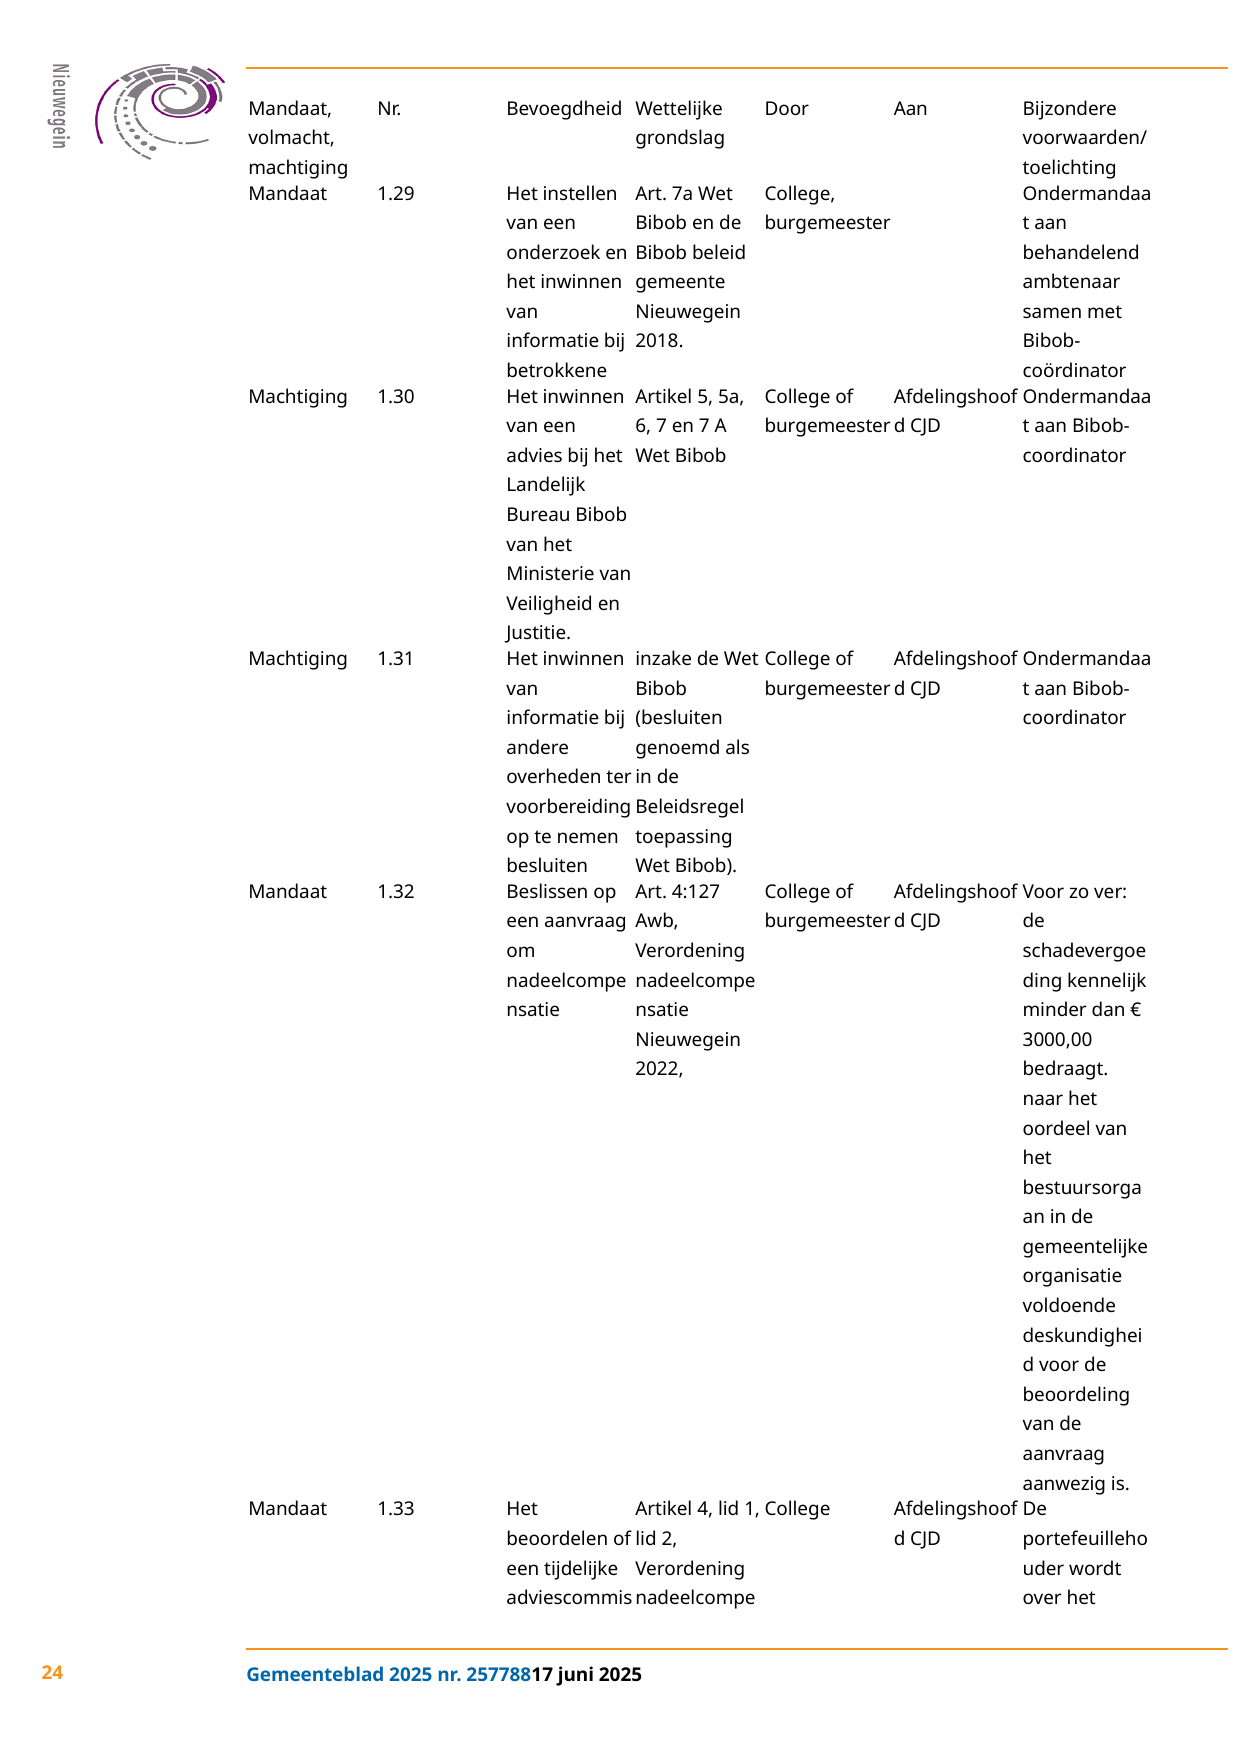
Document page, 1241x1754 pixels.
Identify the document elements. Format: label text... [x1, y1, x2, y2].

table_cell Het inwinnen van informatie bij andere overheden ter voorbereiding op te nemen besluiten [506, 645, 635, 878]
table_cell Afdelingshoofd CJD [894, 1496, 1022, 1610]
table_cell Machtiging [248, 383, 377, 645]
picture [41, 47, 231, 172]
table_cell College [764, 1496, 893, 1610]
table_cell 1.33 [377, 1496, 506, 1610]
table_header Wettelijke grondslag [635, 95, 764, 180]
table_cell De portefeuillehouder wordt over het [1023, 1496, 1152, 1610]
table_header Door [764, 95, 893, 180]
table_cell College of burgemeester [764, 645, 893, 878]
table_header Aan [894, 95, 1022, 180]
table_cell Art. 7a Wet Bibob en de Bibob beleid gemeente Nieuwegein 2018. [635, 180, 764, 383]
table_cell Mandaat [248, 1496, 377, 1610]
table_cell Ondermandaat aan Bibob-coordinator [1023, 645, 1152, 878]
table_cell Afdelingshoofd CJD [894, 878, 1022, 1496]
table_cell Voor zo ver: de schadevergoeding kennelijk minder dan € 3000,00 bedraagt. naar het oordeel van het bestuursorgaan in de gemeentelijke organisatie voldoende deskundigheid voor de beoordeling van de aanvraag aanwezig is. [1023, 878, 1152, 1496]
table_header Mandaat, volmacht, machtiging [248, 95, 377, 180]
table_cell Afdelingshoofd CJD [894, 645, 1022, 878]
table_cell Afdelingshoofd CJD [894, 383, 1022, 645]
table_cell Ondermandaat aan behandelend ambtenaar samen met Bibob- coördinator [1023, 180, 1152, 383]
table_cell College of burgemeester [764, 878, 893, 1496]
table_cell Het instellen van een onderzoek en het inwinnen van informatie bij betrokkene [506, 180, 635, 383]
table_cell Ondermandaat aan Bibob-coordinator [1023, 383, 1152, 645]
table_cell College of burgemeester [764, 383, 893, 645]
table_header Bevoegdheid [506, 95, 635, 180]
table_cell inzake de Wet Bibob (besluiten genoemd als in de Beleidsregel toepassing Wet Bibob). [635, 645, 764, 878]
table_cell Artikel 5, 5a, 6, 7 en 7 A Wet Bibob [635, 383, 764, 645]
table_cell Het beoordelen of een tijdelijke adviescommis [506, 1496, 635, 1610]
table_cell Art. 4:127 Awb, Verordening nadeelcompensatie Nieuwegein 2022, [635, 878, 764, 1496]
table_cell 1.29 [377, 180, 506, 383]
table_cell Het inwinnen van een advies bij het Landelijk Bureau Bibob van het Ministerie van Veiligheid en Justitie. [506, 383, 635, 645]
table_cell 1.32 [377, 878, 506, 1496]
table_cell Artikel 4, lid 1, lid 2, Verordening nadeelcompe [635, 1496, 764, 1610]
table_cell [894, 180, 1022, 383]
table_cell Mandaat [248, 180, 377, 383]
table_header Bijzondere voorwaarden/toelichting [1023, 95, 1152, 180]
table_cell 1.31 [377, 645, 506, 878]
table_cell Beslissen op een aanvraag om nadeelcompensatie [506, 878, 635, 1496]
table_cell Machtiging [248, 645, 377, 878]
table_cell College, burgemeester [764, 180, 893, 383]
table_header Nr. [377, 95, 506, 180]
table_cell Mandaat [248, 878, 377, 1496]
table_cell 1.30 [377, 383, 506, 645]
